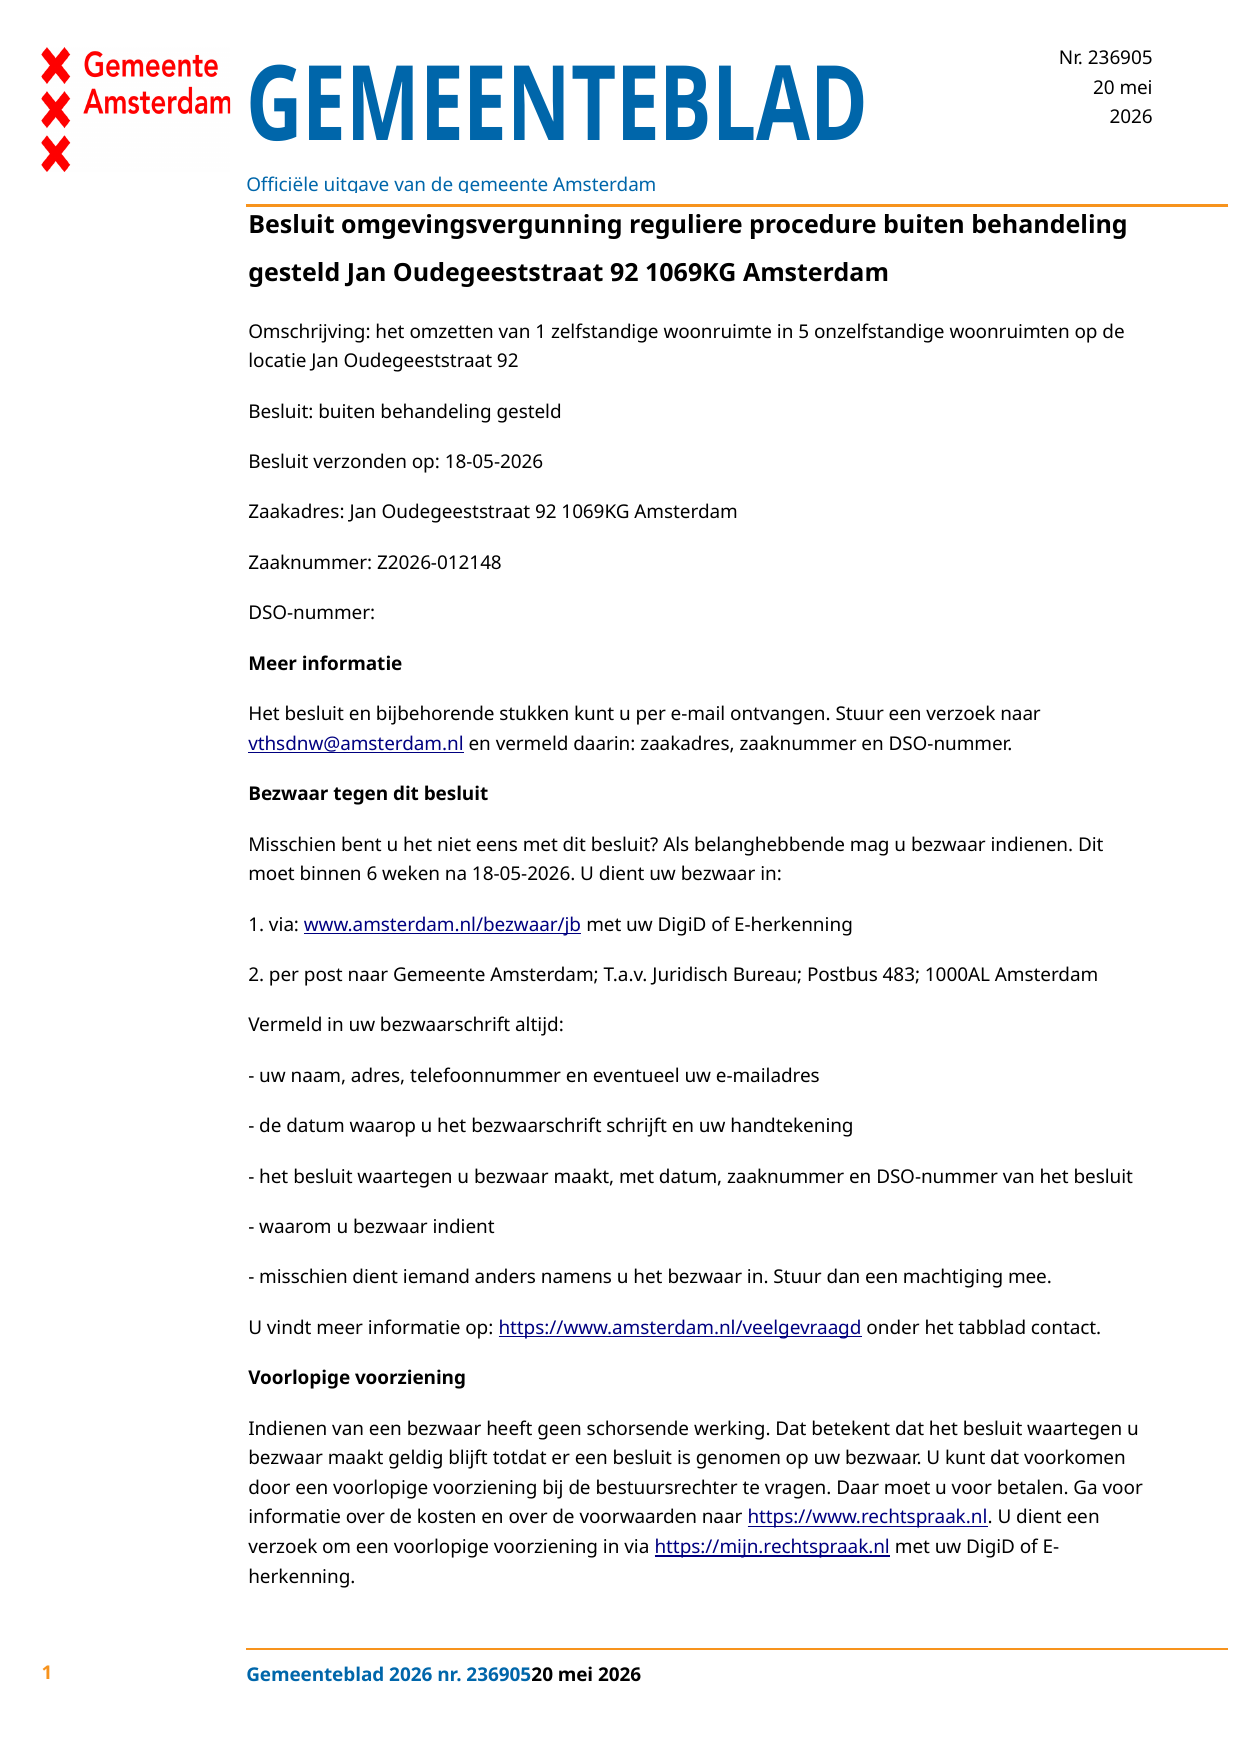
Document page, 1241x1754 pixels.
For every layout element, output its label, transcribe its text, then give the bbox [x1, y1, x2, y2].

text DSO-nummer: [248, 599, 1152, 625]
text 2. per post naar Gemeente Amsterdam; T.a.v. Juridisch Bureau; Postbus 483; 1000AL Amsterdam [248, 961, 1152, 987]
text U vindt meer informatie op: https://www.amsterdam.nl/veelgevraagd onder het tabblad contact. [248, 1314, 1152, 1340]
text Vermeld in uw bezwaarschrift altijd: [248, 1012, 1152, 1037]
text Besluit verzonden op: 18-05-2026 [248, 448, 1152, 474]
text Indienen van een bezwaar heeft geen schorsende werking. Dat betekent dat het besluit waartegen u bezwaar maakt geldig blijft totdat er een besluit is genomen op uw bezwaar. U kunt dat voorkomen door een voorlopige voorziening bij de bestuursrechter te vragen. Daar moet u voor betalen. Ga voor informatie over de kosten en over de voorwaarden naar https://www.rechtspraak.nl. U dient een verzoek om een voorlopige voorziening in via https://mijn.rechtspraak.nl met uw DigiD of E-herkenning. [248, 1415, 1152, 1589]
text Omschrijving: het omzetten van 1 zelfstandige woonruimte in 5 onzelfstandige woonruimten op de locatie Jan Oudegeeststraat 92 [248, 318, 1152, 373]
text - waarom u bezwaar indient [248, 1213, 1152, 1239]
text Het besluit en bijbehorende stukken kunt u per e-mail ontvangen. Stuur een verzoek naar vthsdnw@amsterdam.nl en vermeld daarin: zaakadres, zaaknummer en DSO-nummer. [248, 700, 1152, 756]
text Bezwaar tegen dit besluit [248, 780, 1152, 806]
picture [41, 47, 231, 172]
text - de datum waarop u het bezwaarschrift schrijft en uw handtekening [248, 1112, 1152, 1138]
text - misschien dient iemand anders namens u het bezwaar in. Stuur dan een machtiging mee. [248, 1264, 1152, 1289]
text Voorlopige voorziening [248, 1364, 1152, 1390]
text Zaakadres: Jan Oudegeeststraat 92 1069KG Amsterdam [248, 499, 1152, 524]
text Besluit omgevingsvergunning reguliere procedure buiten behandeling gesteld Jan Oudegeeststraat 92 1069KG Amsterdam [248, 207, 1152, 288]
text - uw naam, adres, telefoonnummer en eventueel uw e-mailadres [248, 1062, 1152, 1088]
text 1. via: www.amsterdam.nl/bezwaar/jb met uw DigiD of E-herkenning [248, 911, 1152, 937]
text Zaaknummer: Z2026-012148 [248, 549, 1152, 575]
text - het besluit waartegen u bezwaar maakt, met datum, zaaknummer en DSO-nummer van het besluit [248, 1163, 1152, 1189]
text Besluit: buiten behandeling gesteld [248, 398, 1152, 424]
text Misschien bent u het niet eens met dit besluit? Als belanghebbende mag u bezwaar indienen. Dit moet binnen 6 weken na 18-05-2026. U dient uw bezwaar in: [248, 831, 1152, 886]
text Meer informatie [248, 650, 1152, 676]
